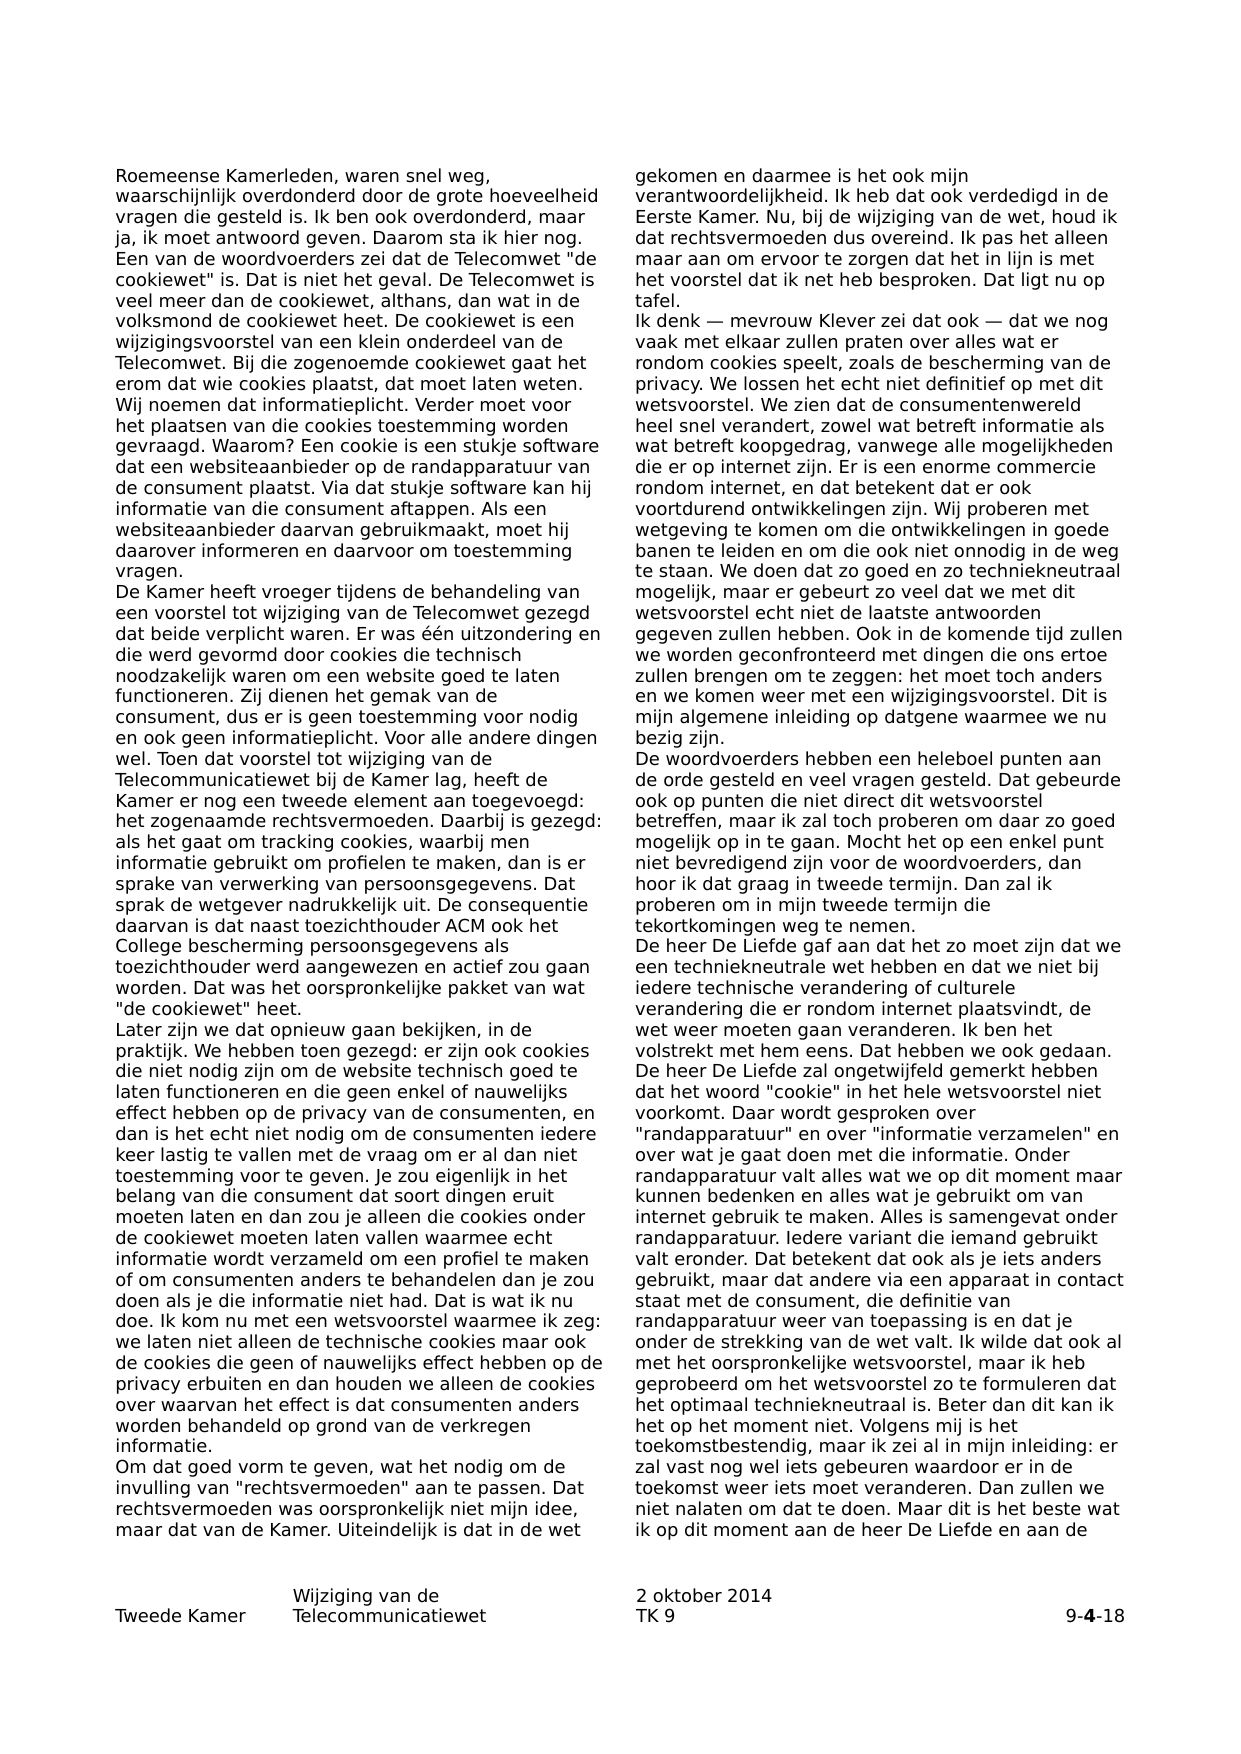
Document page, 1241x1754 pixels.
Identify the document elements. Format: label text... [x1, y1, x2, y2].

text Een van de woordvoerders zei dat de Telecomwet "de cookiewet" is. Dat is niet het geval. De Telecomwet is veel meer dan de cookiewet, althans, dan wat in de volksmond de cookiewet heet. De cookiewet is een wijzigingsvoorstel van een klein onderdeel van de Telecomwet. Bij die zogenoemde cookiewet gaat het erom dat wie cookies plaatst, dat moet laten weten. Wij noemen dat informatieplicht. Verder moet voor het plaatsen van die cookies toestemming worden gevraagd. Waarom? Een cookie is een stukje software dat een websiteaanbieder op de randapparatuur van de consument plaatst. Via dat stukje software kan hij informatie van die consument aftappen. Als een websiteaanbieder daarvan gebruikmaakt, moet hij daarover informeren en daarvoor om toestemming vragen. [115, 249, 605, 582]
text Later zijn we dat opnieuw gaan bekijken, in de praktijk. We hebben toen gezegd: er zijn ook cookies die niet nodig zijn om de website technisch goed te laten functioneren en die geen enkel of nauwelijks effect hebben op de privacy van de consumenten, en dan is het echt niet nodig om de consumenten iedere keer lastig te vallen met de vraag om er al dan niet toestemming voor te geven. Je zou eigenlijk in het belang van die consument dat soort dingen eruit moeten laten en dan zou je alleen die cookies onder de cookiewet moeten laten vallen waarmee echt informatie wordt verzameld om een profiel te maken of om consumenten anders te behandelen dan je zou doen als je die informatie niet had. Dat is wat ik nu doe. Ik kom nu met een wetsvoorstel waarmee ik zeg: we laten niet alleen de technische cookies maar ook de cookies die geen of nauwelijks effect hebben op de privacy erbuiten en dan houden we alleen de cookies over waarvan het effect is dat consumenten anders worden behandeld op grond van de verkregen informatie. [115, 1019, 605, 1457]
text Om dat goed vorm te geven, wat het nodig om de invulling van "rechtsvermoeden" aan te passen. Dat rechtsvermoeden was oorspronkelijk niet mijn idee, maar dat van de Kamer. Uiteindelijk is dat in de wet [115, 1457, 605, 1540]
text De Kamer heeft vroeger tijdens de behandeling van een voorstel tot wijziging van de Telecomwet gezegd dat beide verplicht waren. Er was één uitzondering en die werd gevormd door cookies die technisch noodzakelijk waren om een website goed te laten functioneren. Zij dienen het gemak van de consument, dus er is geen toestemming voor nodig en ook geen informatieplicht. Voor alle andere dingen wel. Toen dat voorstel tot wijziging van de Telecommunicatiewet bij de Kamer lag, heeft de Kamer er nog een tweede element aan toegevoegd: het zogenaamde rechtsvermoeden. Daarbij is gezegd: als het gaat om tracking cookies, waarbij men informatie gebruikt om profielen te maken, dan is er sprake van verwerking van persoonsgegevens. Dat sprak de wetgever nadrukkelijk uit. De consequentie daarvan is dat naast toezichthouder ACM ook het College bescherming persoonsgegevens als toezichthouder werd aangewezen en actief zou gaan worden. Dat was het oorspronkelijke pakket van wat "de cookiewet" heet. [115, 582, 605, 1019]
text De woordvoerders hebben een heleboel punten aan de orde gesteld en veel vragen gesteld. Dat gebeurde ook op punten die niet direct dit wetsvoorstel betreffen, maar ik zal toch proberen om daar zo goed mogelijk op in te gaan. Mocht het op een enkel punt niet bevredigend zijn voor de woordvoerders, dan hoor ik dat graag in tweede termijn. Dan zal ik proberen om in mijn tweede termijn die tekortkomingen weg te nemen. [635, 749, 1125, 936]
text gekomen en daarmee is het ook mijn verantwoordelijkheid. Ik heb dat ook verdedigd in de Eerste Kamer. Nu, bij de wijziging van de wet, houd ik dat rechtsvermoeden dus overeind. Ik pas het alleen maar aan om ervoor te zorgen dat het in lijn is met het voorstel dat ik net heb besproken. Dat ligt nu op tafel. [635, 165, 1125, 311]
text De heer De Liefde gaf aan dat het zo moet zijn dat we een techniekneutrale wet hebben en dat we niet bij iedere technische verandering of culturele verandering die er rondom internet plaatsvindt, de wet weer moeten gaan veranderen. Ik ben het volstrekt met hem eens. Dat hebben we ook gedaan. De heer De Liefde zal ongetwijfeld gemerkt hebben dat het woord "cookie" in het hele wetsvoorstel niet voorkomt. Daar wordt gesproken over "randapparatuur" en over "informatie verzamelen" en over wat je gaat doen met die informatie. Onder randapparatuur valt alles wat we op dit moment maar kunnen bedenken en alles wat je gebruikt om van internet gebruik te maken. Alles is samengevat onder randapparatuur. Iedere variant die iemand gebruikt valt eronder. Dat betekent dat ook als je iets anders gebruikt, maar dat andere via een apparaat in contact staat met de consument, die definitie van randapparatuur weer van toepassing is en dat je onder de strekking van de wet valt. Ik wilde dat ook al met het oorspronkelijke wetsvoorstel, maar ik heb geprobeerd om het wetsvoorstel zo te formuleren dat het optimaal techniekneutraal is. Beter dan dit kan ik het op het moment niet. Volgens mij is het toekomstbestendig, maar ik zei al in mijn inleiding: er zal vast nog wel iets gebeuren waardoor er in de toekomst weer iets moet veranderen. Dan zullen we niet nalaten om dat te doen. Maar dit is het beste wat ik op dit moment aan de heer De Liefde en aan de [635, 936, 1125, 1540]
text Ik denk — mevrouw Klever zei dat ook — dat we nog vaak met elkaar zullen praten over alles wat er rondom cookies speelt, zoals de bescherming van de privacy. We lossen het echt niet definitief op met dit wetsvoorstel. We zien dat de consumentenwereld heel snel verandert, zowel wat betreft informatie als wat betreft koopgedrag, vanwege alle mogelijkheden die er op internet zijn. Er is een enorme commercie rondom internet, en dat betekent dat er ook voortdurend ontwikkelingen zijn. Wij proberen met wetgeving te komen om die ontwikkelingen in goede banen te leiden en om die ook niet onnodig in de weg te staan. We doen dat zo goed en zo techniekneutraal mogelijk, maar er gebeurt zo veel dat we met dit wetsvoorstel echt niet de laatste antwoorden gegeven zullen hebben. Ook in de komende tijd zullen we worden geconfronteerd met dingen die ons ertoe zullen brengen om te zeggen: het moet toch anders en we komen weer met een wijzigingsvoorstel. Dit is mijn algemene inleiding op datgene waarmee we nu bezig zijn. [635, 311, 1125, 749]
text Roemeense Kamerleden, waren snel weg, waarschijnlijk overdonderd door de grote hoeveelheid vragen die gesteld is. Ik ben ook overdonderd, maar ja, ik moet antwoord geven. Daarom sta ik hier nog. [115, 165, 605, 249]
